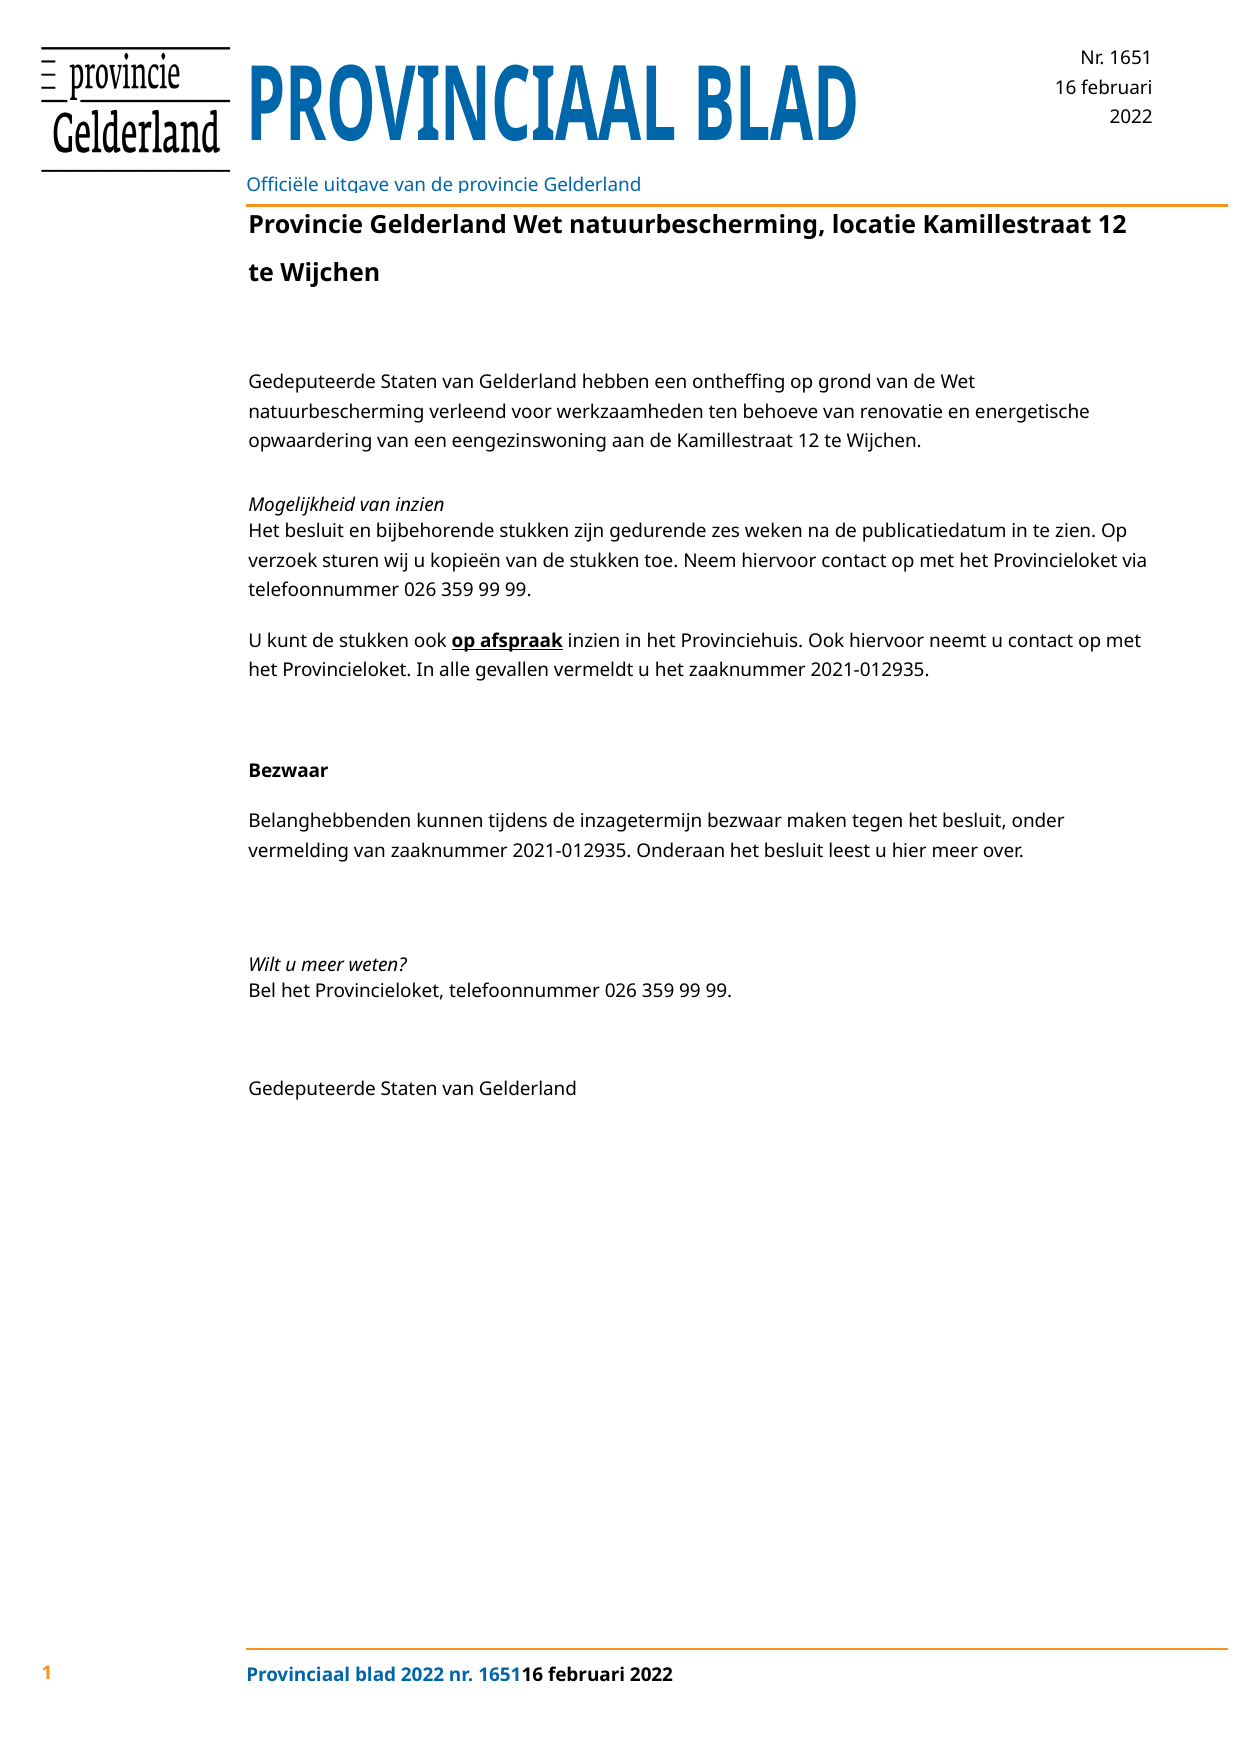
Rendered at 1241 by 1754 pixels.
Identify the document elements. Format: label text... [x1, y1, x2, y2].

text Gedeputeerde Staten van Gelderland [248, 1076, 1152, 1101]
text U kunt de stukken ook op afspraak inzien in het Provinciehuis. Ook hiervoor neemt u contact op met het Provincieloket. In alle gevallen vermeldt u het zaaknummer 2021-012935. [248, 627, 1152, 682]
text Bezwaar [248, 757, 1152, 783]
text Bel het Provincieloket, telefoonnummer 026 359 99 99. [248, 977, 1152, 1003]
text Gedeputeerde Staten van Gelderland hebben een ontheffing op grond van de Wet natuurbescherming verleend voor werkzaamheden ten behoeve van renovatie en energetische opwaardering van een eengezinswoning aan de Kamillestraat 12 te Wijchen. [248, 368, 1152, 453]
picture [41, 47, 231, 172]
text Het besluit en bijbehorende stukken zijn gedurende zes weken na de publicatiedatum in te zien. Op verzoek sturen wij u kopieën van de stukken toe. Neem hiervoor contact op met het Provincieloket via telefoonnummer 026 359 99 99. [248, 517, 1152, 602]
text Wilt u meer weten? [248, 952, 1152, 977]
text Belanghebbenden kunnen tijdens de inzagetermijn bezwaar maken tegen het besluit, onder vermelding van zaaknummer 2021-012935. Onderaan het besluit leest u hier meer over. [248, 808, 1152, 863]
text Mogelijkheid van inzien [248, 491, 1152, 517]
text Provincie Gelderland Wet natuurbescherming, locatie Kamillestraat 12 te Wijchen [248, 207, 1152, 288]
